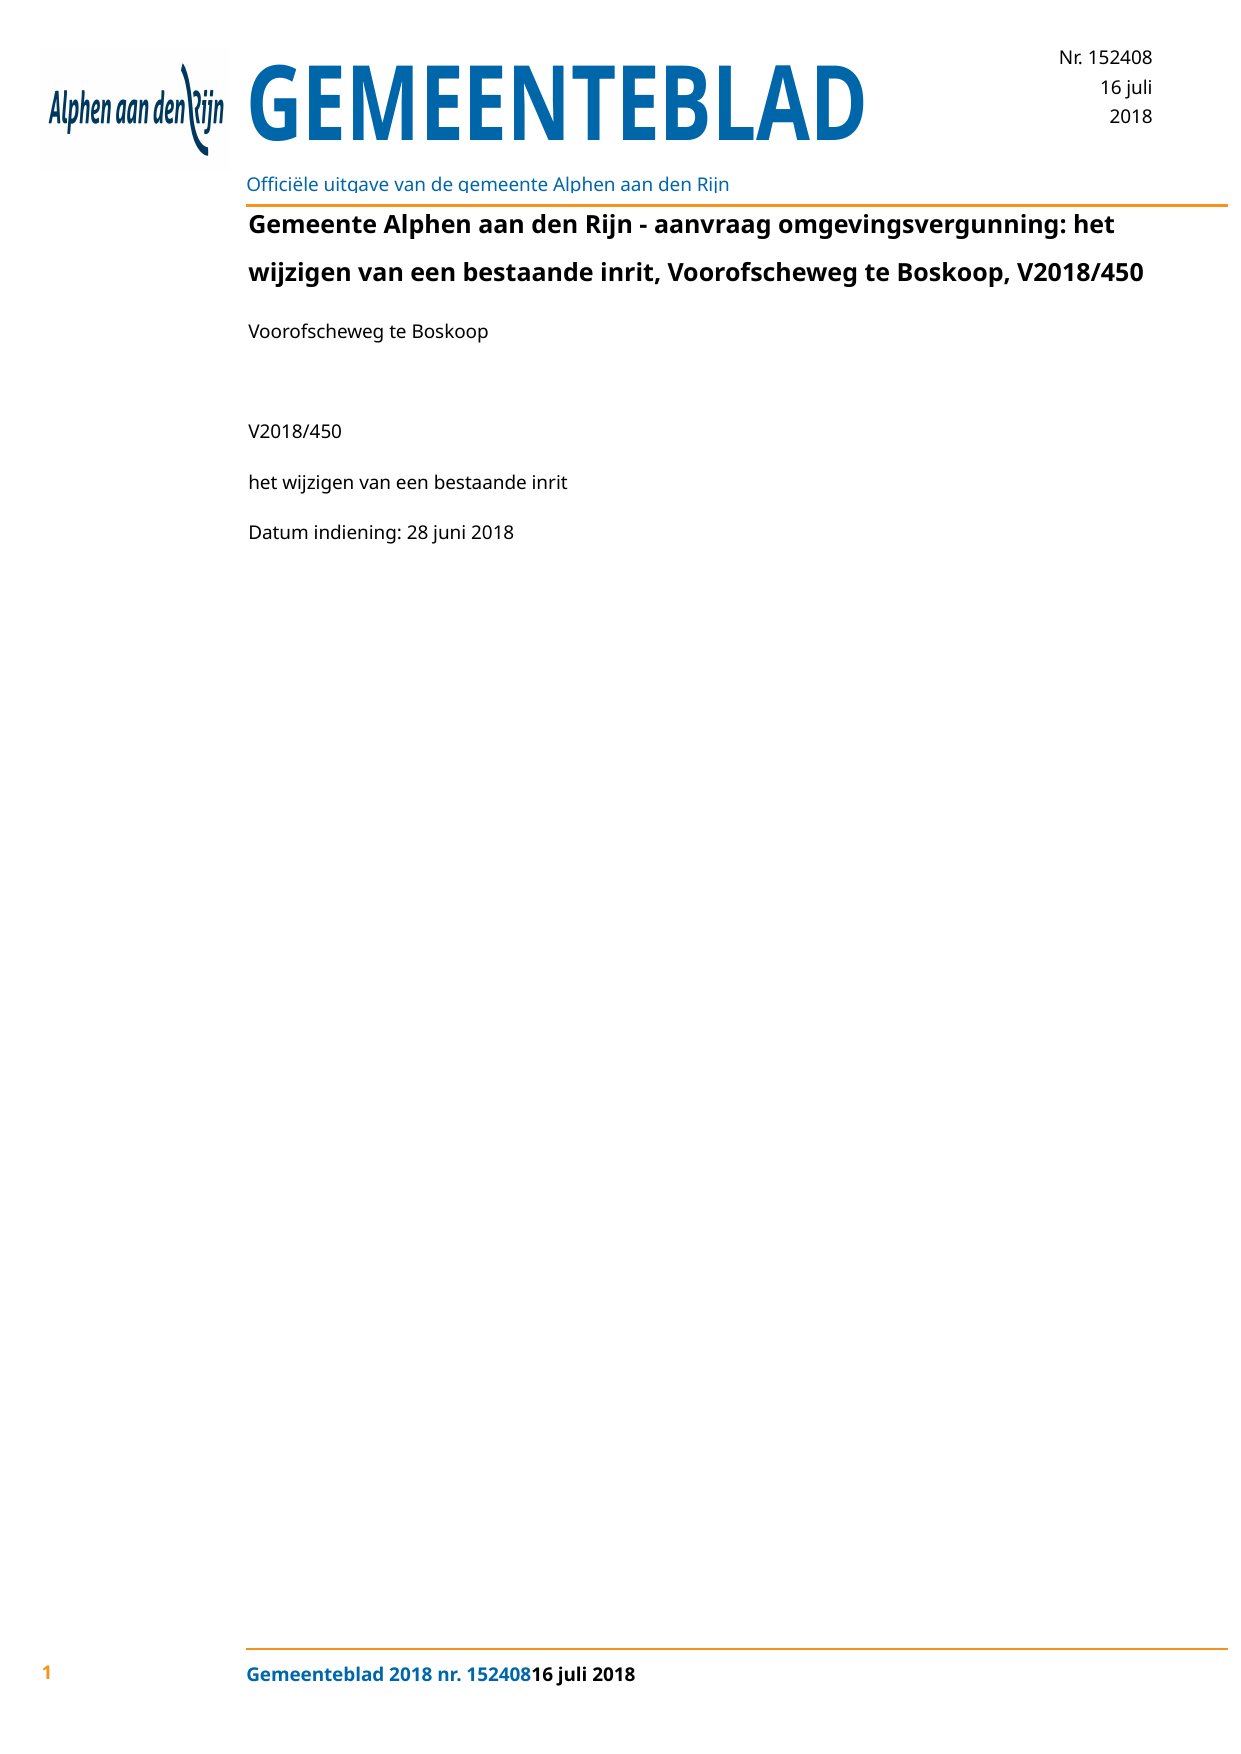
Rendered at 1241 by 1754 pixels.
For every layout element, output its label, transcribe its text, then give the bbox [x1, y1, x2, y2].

text het wijzigen van een bestaande inrit [248, 469, 1152, 495]
picture [41, 47, 231, 172]
text Voorofscheweg te Boskoop [248, 318, 1152, 344]
text Datum indiening: 28 juni 2018 [248, 519, 1152, 545]
text Gemeente Alphen aan den Rijn - aanvraag omgevingsvergunning: het wijzigen van een bestaande inrit, Voorofscheweg te Boskoop, V2018/450 [248, 207, 1152, 288]
text V2018/450 [248, 419, 1152, 444]
